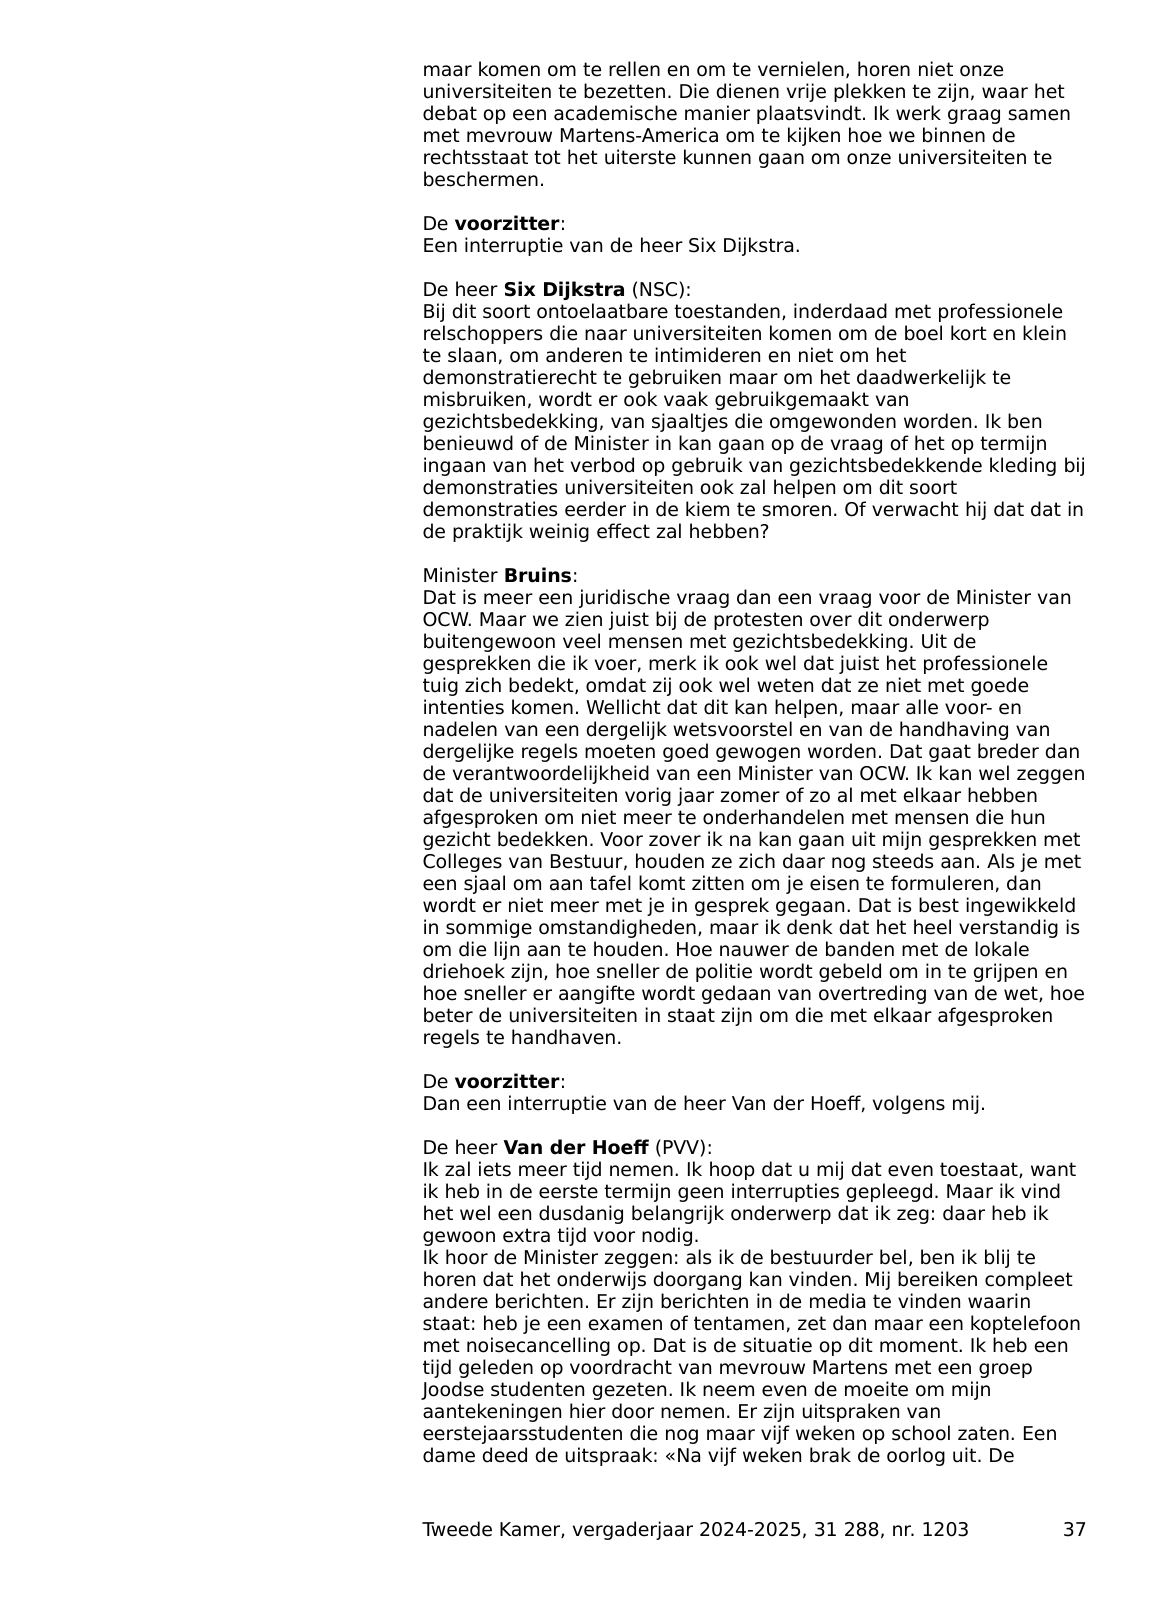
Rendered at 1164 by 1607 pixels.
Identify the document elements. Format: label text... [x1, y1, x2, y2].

text De heer Six Dijkstra (NSC): [422, 279, 1087, 301]
text Minister Bruins: [422, 565, 1087, 587]
text Ik zal iets meer tijd nemen. Ik hoop dat u mij dat even toestaat, want ik heb in de eerste termijn geen interrupties gepleegd. Maar ik vind het wel een dusdanig belangrijk onderwerp dat ik zeg: daar heb ik gewoon extra tijd voor nodig. [422, 1159, 1087, 1247]
text De heer Van der Hoeff (PVV): [422, 1137, 1087, 1159]
text Bij dit soort ontoelaatbare toestanden, inderdaad met professionele relschoppers die naar universiteiten komen om de boel kort en klein te slaan, om anderen te intimideren en niet om het demonstratierecht te gebruiken maar om het daadwerkelijk te misbruiken, wordt er ook vaak gebruikgemaakt van gezichtsbedekking, van sjaaltjes die omgewonden worden. Ik ben benieuwd of de Minister in kan gaan op de vraag of het op termijn ingaan van het verbod op gebruik van gezichtsbedekkende kleding bij demonstraties universiteiten ook zal helpen om dit soort demonstraties eerder in de kiem te smoren. Of verwacht hij dat dat in de praktijk weinig effect zal hebben? [422, 301, 1087, 543]
text Dat is meer een juridische vraag dan een vraag voor de Minister van OCW. Maar we zien juist bij de protesten over dit onderwerp buitengewoon veel mensen met gezichtsbedekking. Uit de gesprekken die ik voer, merk ik ook wel dat juist het professionele tuig zich bedekt, omdat zij ook wel weten dat ze niet met goede intenties komen. Wellicht dat dit kan helpen, maar alle voor- en nadelen van een dergelijk wetsvoorstel en van de handhaving van dergelijke regels moeten goed gewogen worden. Dat gaat breder dan de verantwoordelijkheid van een Minister van OCW. Ik kan wel zeggen dat de universiteiten vorig jaar zomer of zo al met elkaar hebben afgesproken om niet meer te onderhandelen met mensen die hun gezicht bedekken. Voor zover ik na kan gaan uit mijn gesprekken met Colleges van Bestuur, houden ze zich daar nog steeds aan. Als je met een sjaal om aan tafel komt zitten om je eisen te formuleren, dan wordt er niet meer met je in gesprek gegaan. Dat is best ingewikkeld in sommige omstandigheden, maar ik denk dat het heel verstandig is om die lijn aan te houden. Hoe nauwer de banden met de lokale driehoek zijn, hoe sneller de politie wordt gebeld om in te grijpen en hoe sneller er aangifte wordt gedaan van overtreding van de wet, hoe beter de universiteiten in staat zijn om die met elkaar afgesproken regels te handhaven. [422, 587, 1087, 1049]
text Ik hoor de Minister zeggen: als ik de bestuurder bel, ben ik blij te horen dat het onderwijs doorgang kan vinden. Mij bereiken compleet andere berichten. Er zijn berichten in de media te vinden waarin staat: heb je een examen of tentamen, zet dan maar een koptelefoon met noisecancelling op. Dat is de situatie op dit moment. Ik heb een tijd geleden op voordracht van mevrouw Martens met een groep Joodse studenten gezeten. Ik neem even de moeite om mijn aantekeningen hier door nemen. Er zijn uitspraken van eerstejaarsstudenten die nog maar vijf weken op school zaten. Een dame deed de uitspraak: «Na vijf weken brak de oorlog uit. De [422, 1247, 1087, 1467]
text De voorzitter: [422, 213, 1087, 235]
text Dan een interruptie van de heer Van der Hoeff, volgens mij. [422, 1093, 1087, 1115]
text Een interruptie van de heer Six Dijkstra. [422, 235, 1087, 257]
text maar komen om te rellen en om te vernielen, horen niet onze universiteiten te bezetten. Die dienen vrije plekken te zijn, waar het debat op een academische manier plaatsvindt. Ik werk graag samen met mevrouw Martens-America om te kijken hoe we binnen de rechtsstaat tot het uiterste kunnen gaan om onze universiteiten te beschermen. [422, 59, 1087, 191]
text De voorzitter: [422, 1071, 1087, 1093]
